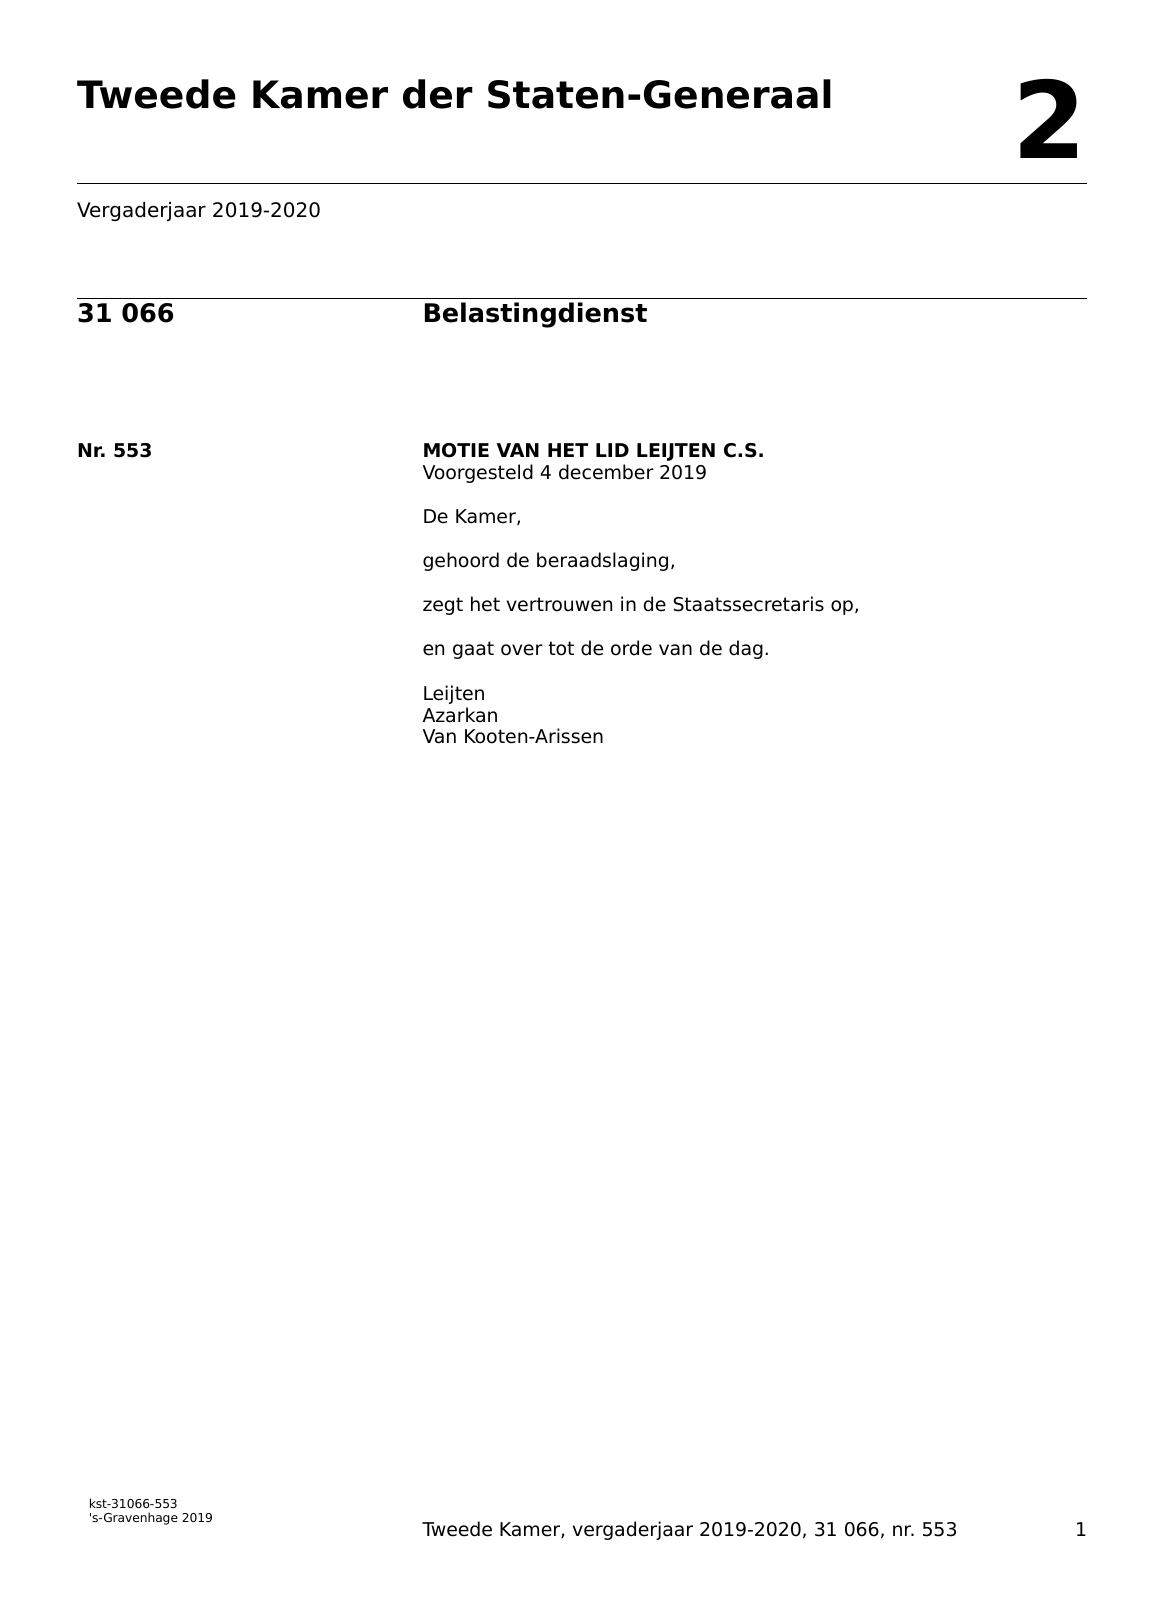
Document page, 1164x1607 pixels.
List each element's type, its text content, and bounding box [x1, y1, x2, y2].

text Van Kooten-Arissen [422, 726, 1087, 748]
text kst-31066-553 [88, 1497, 323, 1511]
text en gaat over tot de orde van de dag. [422, 638, 1087, 660]
text zegt het vertrouwen in de Staatssecretaris op, [422, 594, 1087, 616]
subtitle 31 066 Belastingdienst [77, 299, 1087, 329]
table_cell Vergaderjaar 2019-2020 [77, 184, 1087, 298]
text De Kamer, [422, 506, 1087, 528]
text gehoord de beraadslaging, [422, 550, 1087, 572]
text Voorgesteld 4 december 2019 [422, 462, 1087, 484]
text Leijten [422, 682, 1087, 704]
table_header Tweede Kamer der Staten-Generaal [77, 59, 886, 183]
table_header 2 [886, 59, 1087, 183]
subtitle Nr. 553 MOTIE VAN HET LID LEIJTEN C.S. [77, 440, 1087, 462]
text 's-Gravenhage 2019 [88, 1511, 323, 1525]
text Azarkan [422, 704, 1087, 726]
